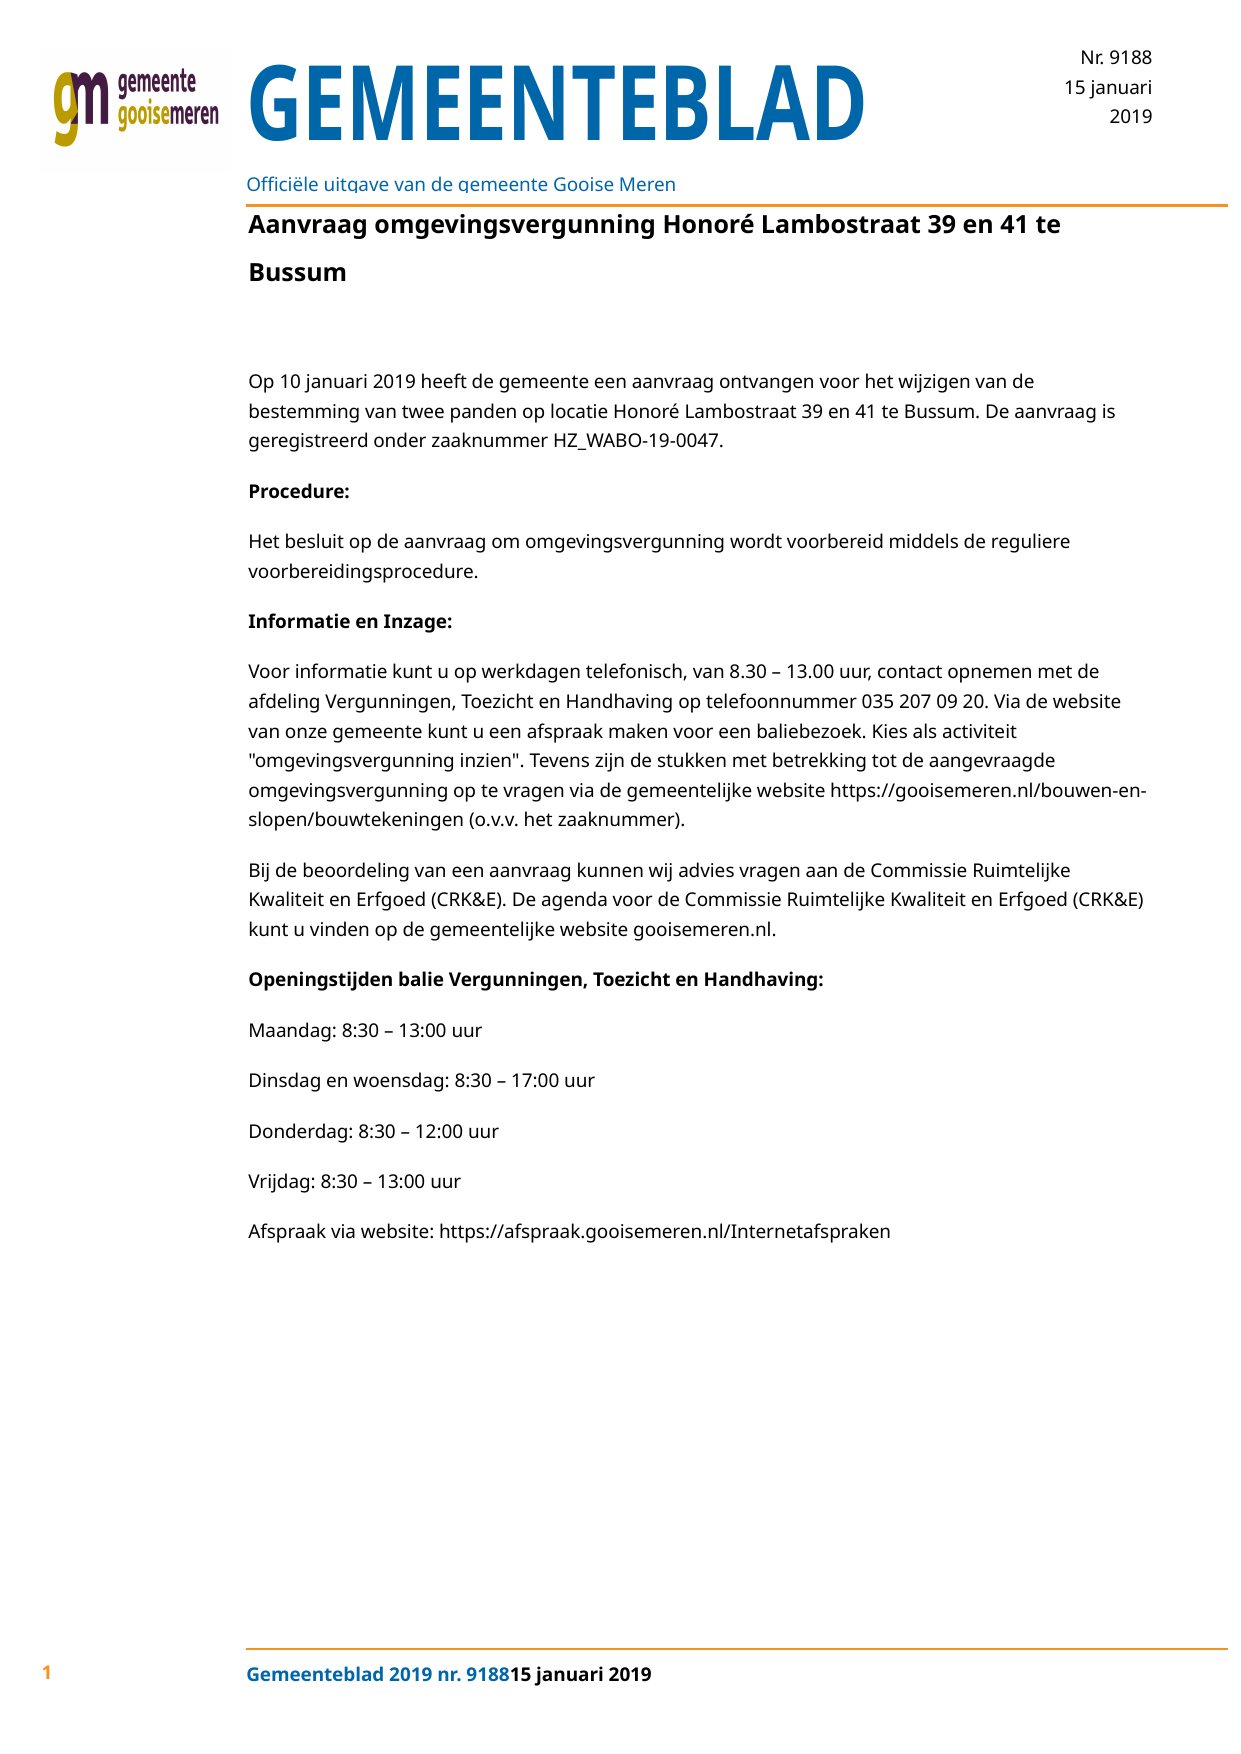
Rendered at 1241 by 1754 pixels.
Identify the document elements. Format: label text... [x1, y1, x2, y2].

text Vrijdag: 8:30 – 13:00 uur [248, 1168, 1152, 1194]
text Dinsdag en woensdag: 8:30 – 17:00 uur [248, 1067, 1152, 1093]
text Maandag: 8:30 – 13:00 uur [248, 1017, 1152, 1043]
text Aanvraag omgevingsvergunning Honoré Lambostraat 39 en 41 te Bussum [248, 207, 1152, 288]
text Procedure: [248, 478, 1152, 504]
text Informatie en Inzage: [248, 608, 1152, 634]
text Donderdag: 8:30 – 12:00 uur [248, 1118, 1152, 1144]
text Openingstijden balie Vergunningen, Toezicht en Handhaving: [248, 967, 1152, 992]
text Afspraak via website: https://afspraak.gooisemeren.nl/Internetafspraken [248, 1219, 1152, 1244]
picture [41, 47, 231, 172]
text Voor informatie kunt u op werkdagen telefonisch, van 8.30 – 13.00 uur, contact opnemen met de afdeling Vergunningen, Toezicht en Handhaving op telefoonnummer 035 207 09 20. Via de website van onze gemeente kunt u een afspraak maken voor een baliebezoek. Kies als activiteit "omgevingsvergunning inzien". Tevens zijn de stukken met betrekking tot de aangevraagde omgevingsvergunning op te vragen via de gemeentelijke website https://gooisemeren.nl/bouwen-en-slopen/bouwtekeningen (o.v.v. het zaaknummer). [248, 659, 1152, 832]
text Het besluit op de aanvraag om omgevingsvergunning wordt voorbereid middels de reguliere voorbereidingsprocedure. [248, 528, 1152, 584]
text Op 10 januari 2019 heeft de gemeente een aanvraag ontvangen voor het wijzigen van de bestemming van twee panden op locatie Honoré Lambostraat 39 en 41 te Bussum. De aanvraag is geregistreerd onder zaaknummer HZ_WABO-19-0047. [248, 368, 1152, 453]
text Bij de beoordeling van een aanvraag kunnen wij advies vragen aan de Commissie Ruimtelijke Kwaliteit en Erfgoed (CRK&E). De agenda voor de Commissie Ruimtelijke Kwaliteit en Erfgoed (CRK&E) kunt u vinden op de gemeentelijke website gooisemeren.nl. [248, 857, 1152, 942]
